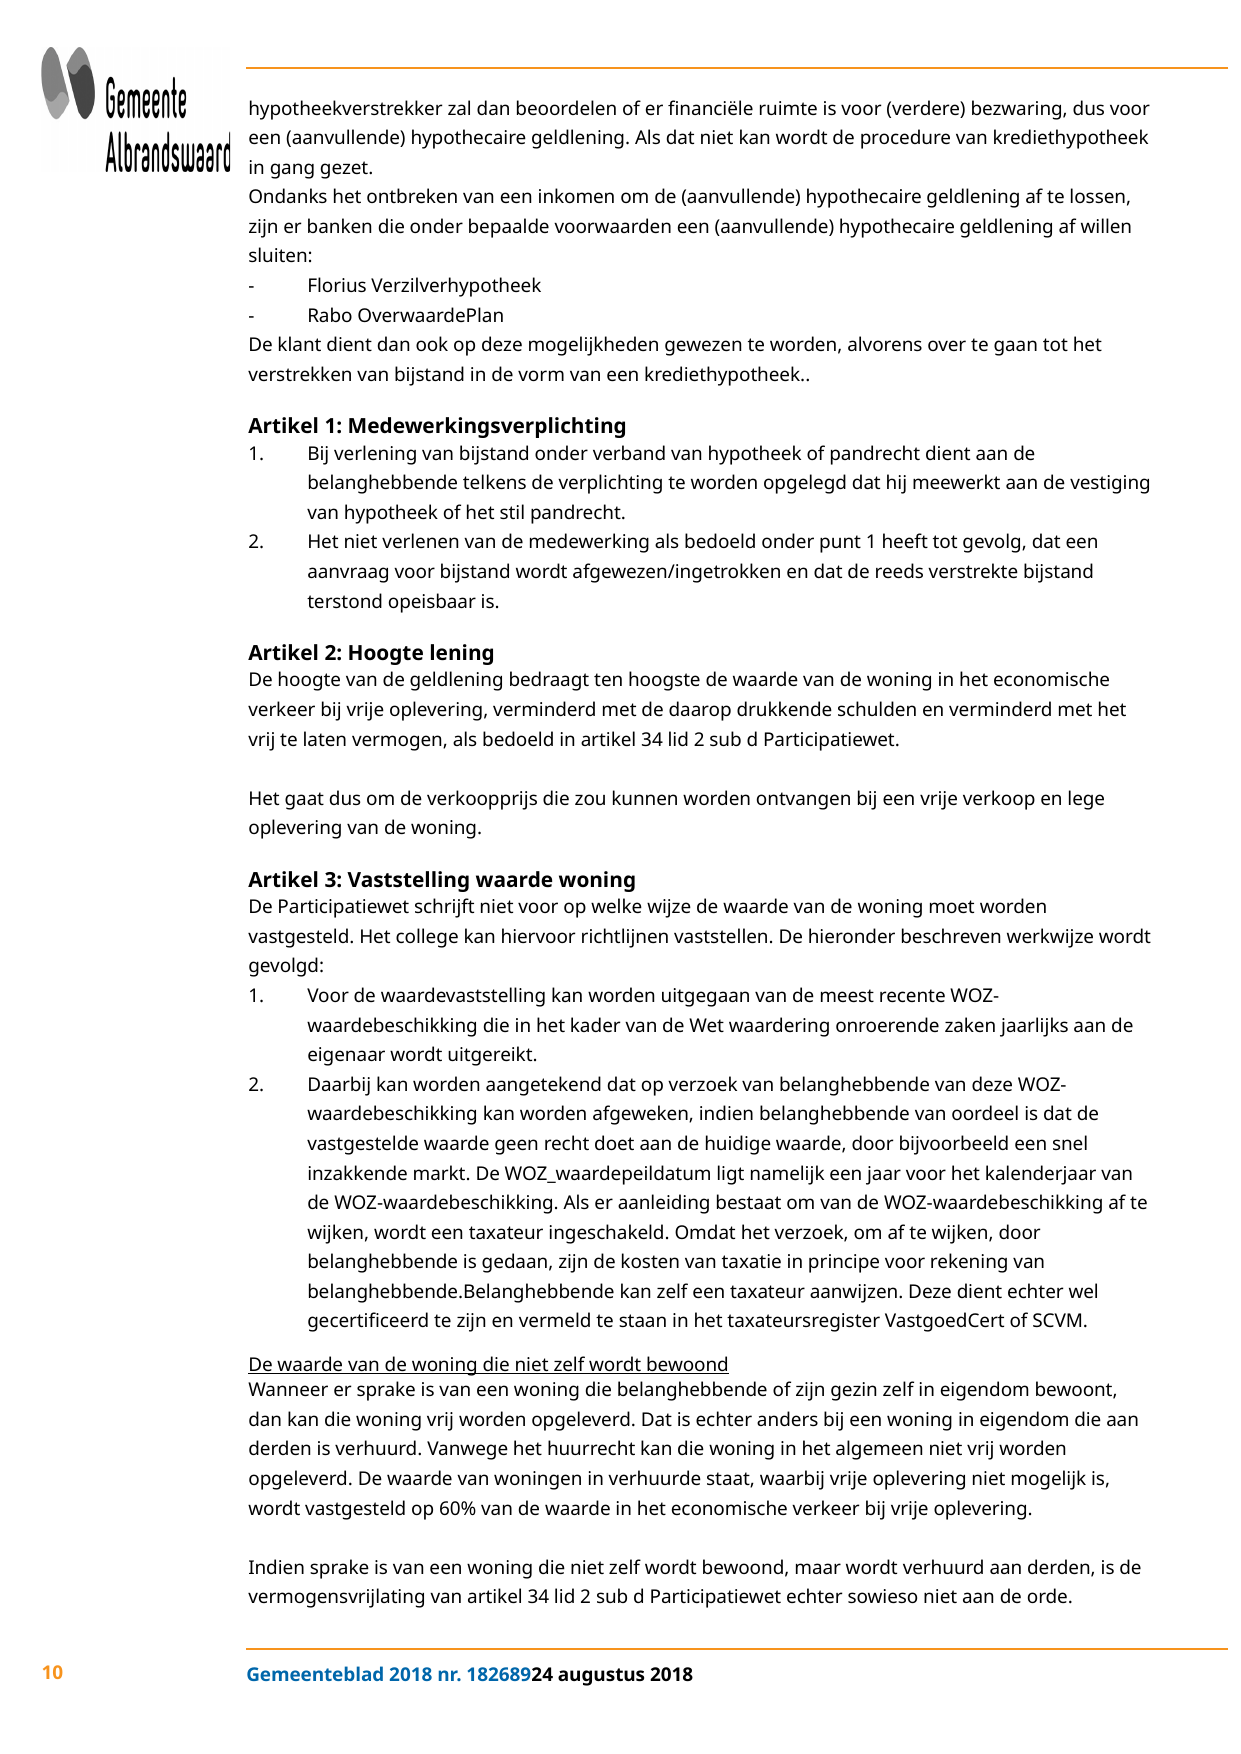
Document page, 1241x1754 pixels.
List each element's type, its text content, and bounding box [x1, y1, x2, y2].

list Florius Verzilverhypotheek [248, 272, 1152, 298]
picture [41, 47, 231, 172]
list Voor de waardevaststelling kan worden uitgegaan van de meest recente WOZ- waardebeschikking die in het kader van de Wet waardering onroerende zaken jaarlijks aan de eigenaar wordt uitgereikt. [248, 982, 1152, 1067]
text Het gaat dus om de verkoopprijs die zou kunnen worden ontvangen bij een vrije verkoop en lege oplevering van de woning. [248, 785, 1152, 840]
list Rabo OverwaardePlan [248, 302, 1152, 328]
list Het niet verlenen van de medewerking als bedoeld onder punt 1 heeft tot gevolg, dat een aanvraag voor bijstand wordt afgewezen/ingetrokken en dat de reeds verstrekte bijstand terstond opeisbaar is. [248, 529, 1152, 613]
text De Participatiewet schrijft niet voor op welke wijze de waarde van de woning moet worden vastgesteld. Het college kan hiervoor richtlijnen vaststellen. De hieronder beschreven werkwijze wordt gevolgd: [248, 893, 1152, 978]
text Artikel 3: Vaststelling waarde woning [248, 865, 1152, 893]
list Bij verlening van bijstand onder verband van hypotheek of pandrecht dient aan de belanghebbende telkens de verplichting te worden opgelegd dat hij meewerkt aan de vestiging van hypotheek of het stil pandrecht. [248, 440, 1152, 525]
text De waarde van de woning die niet zelf wordt bewoond [248, 1351, 1152, 1376]
text Ondanks het ontbreken van een inkomen om de (aanvullende) hypothecaire geldlening af te lossen, zijn er banken die onder bepaalde voorwaarden een (aanvullende) hypothecaire geldlening af willen sluiten: [248, 183, 1152, 268]
text Artikel 1: Medewerkingsverplichting [248, 411, 1152, 440]
text Indien sprake is van een woning die niet zelf wordt bewoond, maar wordt verhuurd aan derden, is de vermogensvrijlating van artikel 34 lid 2 sub d Participatiewet echter sowieso niet aan de orde. [248, 1554, 1152, 1609]
text De hoogte van de geldlening bedraagt ten hoogste de waarde van de woning in het economische verkeer bij vrije oplevering, verminderd met de daarop drukkende schulden en verminderd met het vrij te laten vermogen, als bedoeld in artikel 34 lid 2 sub d Participatiewet. [248, 667, 1152, 752]
text De klant dient dan ook op deze mogelijkheden gewezen te worden, alvorens over te gaan tot het verstrekken van bijstand in de vorm van een krediethypotheek.. [248, 331, 1152, 387]
text hypotheekverstrekker zal dan beoordelen of er financiële ruimte is voor (verdere) bezwaring, dus voor een (aanvullende) hypothecaire geldlening. Als dat niet kan wordt de procedure van krediethypotheek in gang gezet. [248, 95, 1152, 180]
text Wanneer er sprake is van een woning die belanghebbende of zijn gezin zelf in eigendom bewoont, dan kan die woning vrij worden opgeleverd. Dat is echter anders bij een woning in eigendom die aan derden is verhuurd. Vanwege het huurrecht kan die woning in het algemeen niet vrij worden opgeleverd. De waarde van woningen in verhuurde staat, waarbij vrije oplevering niet mogelijk is, wordt vastgesteld op 60% van de waarde in het economische verkeer bij vrije oplevering. [248, 1376, 1152, 1521]
list Daarbij kan worden aangetekend dat op verzoek van belanghebbende van deze WOZ- waardebeschikking kan worden afgeweken, indien belanghebbende van oordeel is dat de vastgestelde waarde geen recht doet aan de huidige waarde, door bijvoorbeeld een snel inzakkende markt. De WOZ_waardepeildatum ligt namelijk een jaar voor het kalenderjaar van de WOZ-waardebeschikking. Als er aanleiding bestaat om van de WOZ-waardebeschikking af te wijken, wordt een taxateur ingeschakeld. Omdat het verzoek, om af te wijken, door belanghebbende is gedaan, zijn de kosten van taxatie in principe voor rekening van belanghebbende.Belanghebbende kan zelf een taxateur aanwijzen. Deze dient echter wel gecertificeerd te zijn en vermeld te staan in het taxateursregister VastgoedCert of SCVM. [248, 1071, 1152, 1333]
text Artikel 2: Hoogte lening [248, 638, 1152, 667]
